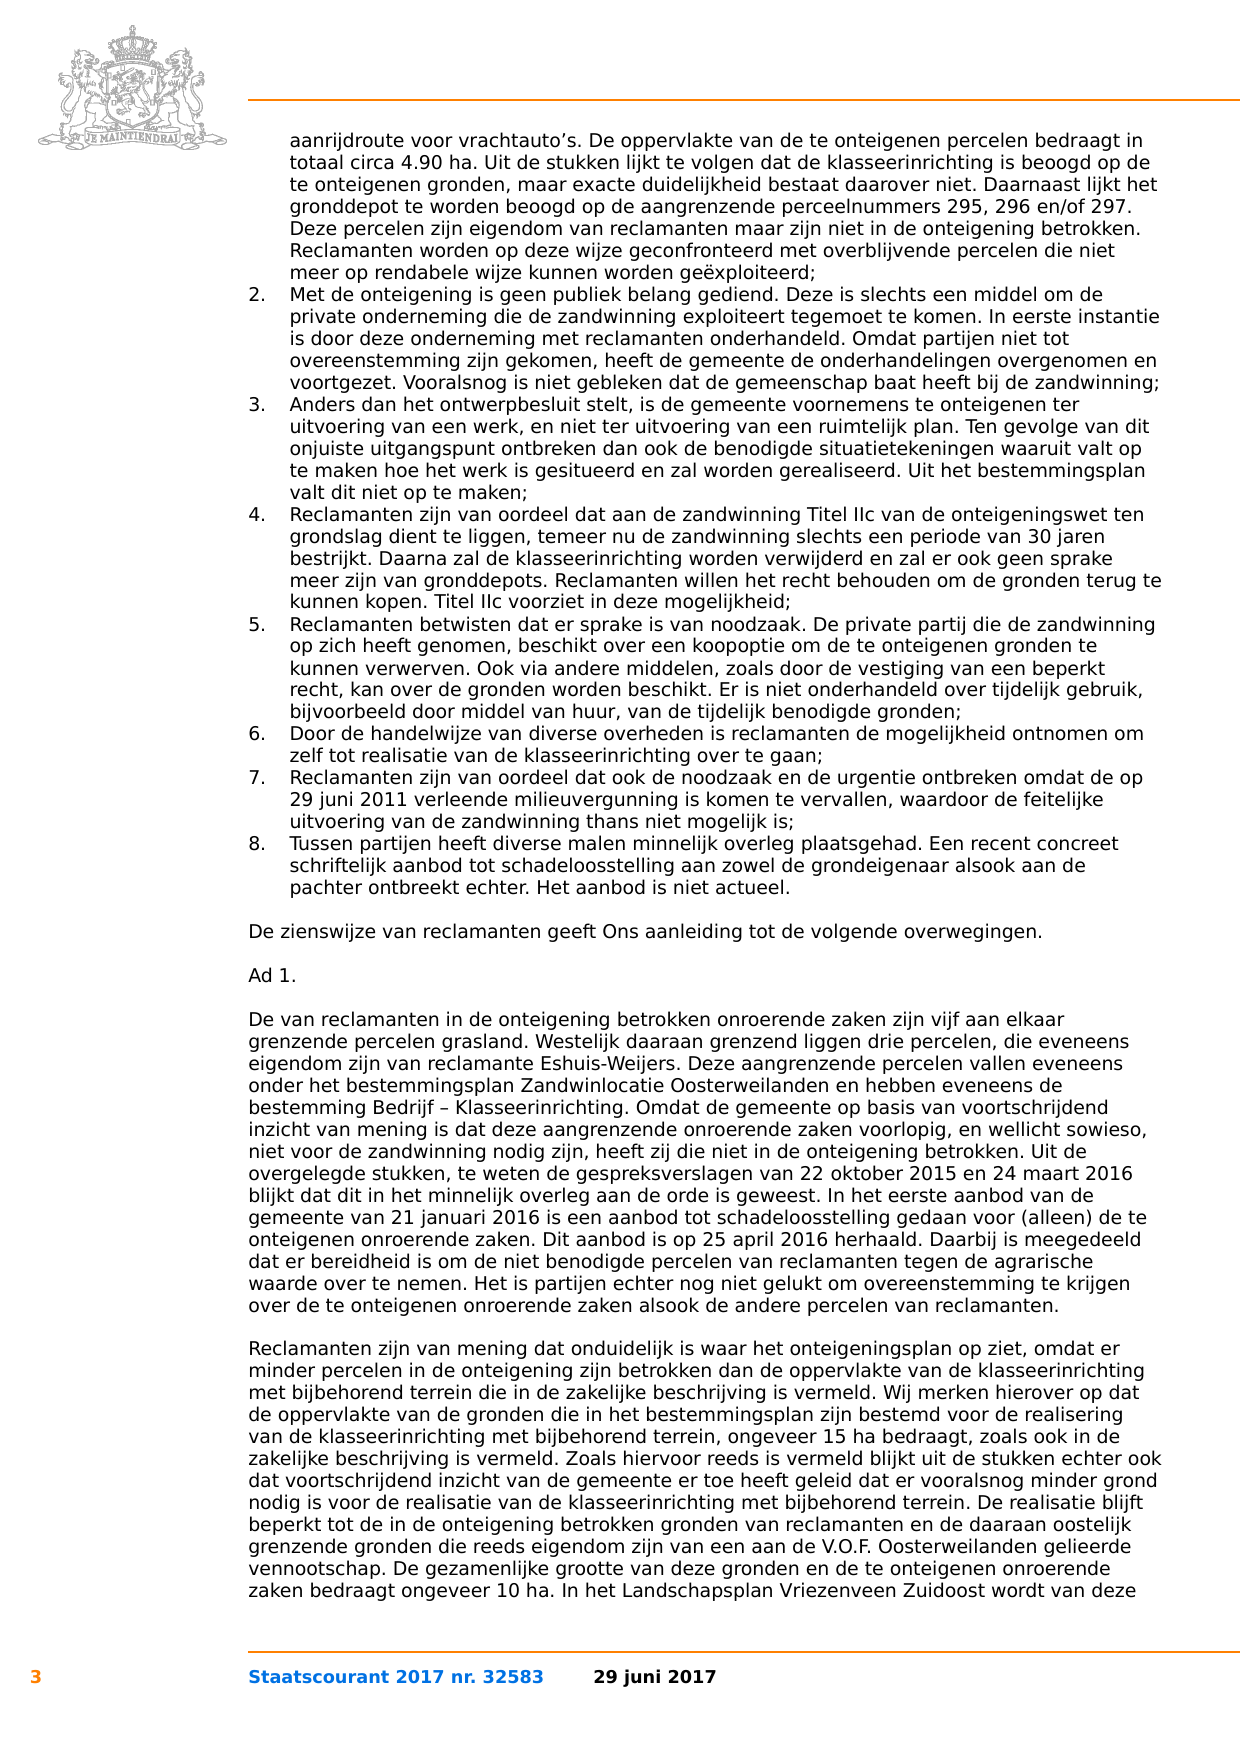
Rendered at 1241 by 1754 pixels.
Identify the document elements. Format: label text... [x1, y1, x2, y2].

text 6. Door de handelwijze van diverse overheden is reclamanten de mogelijkheid ontnomen om zelf tot realisatie van de klasseerinrichting over te gaan; [248, 723, 1163, 767]
text De van reclamanten in de onteigening betrokken onroerende zaken zijn vijf aan elkaar grenzende percelen grasland. Westelijk daaraan grenzend liggen drie percelen, die eveneens eigendom zijn van reclamante Eshuis-Weijers. Deze aangrenzende percelen vallen eveneens onder het bestemmingsplan Zandwinlocatie Oosterweilanden en hebben eveneens de bestemming Bedrijf – Klasseerinrichting. Omdat de gemeente op basis van voortschrijdend inzicht van mening is dat deze aangrenzende onroerende zaken voorlopig, en wellicht sowieso, niet voor de zandwinning nodig zijn, heeft zij die niet in de onteigening betrokken. Uit de overgelegde stukken, te weten de gespreksverslagen van 22 oktober 2015 en 24 maart 2016 blijkt dat dit in het minnelijk overleg aan de orde is geweest. In het eerste aanbod van de gemeente van 21 januari 2016 is een aanbod tot schadeloosstelling gedaan voor (alleen) de te onteigenen onroerende zaken. Dit aanbod is op 25 april 2016 herhaald. Daarbij is meegedeeld dat er bereidheid is om de niet benodigde percelen van reclamanten tegen de agrarische waarde over te nemen. Het is partijen echter nog niet gelukt om overeenstemming te krijgen over de te onteigenen onroerende zaken alsook de andere percelen van reclamanten. [248, 1009, 1163, 1316]
text De zienswijze van reclamanten geeft Ons aanleiding tot de volgende overwegingen. [248, 921, 1163, 943]
text Ad 1. [248, 965, 1163, 987]
text 2. Met de onteigening is geen publiek belang gediend. Deze is slechts een middel om de private onderneming die de zandwinning exploiteert tegemoet te komen. In eerste instantie is door deze onderneming met reclamanten onderhandeld. Omdat partijen niet tot overeenstemming zijn gekomen, heeft de gemeente de onderhandelingen overgenomen en voortgezet. Vooralsnog is niet gebleken dat de gemeenschap baat heeft bij de zandwinning; [248, 284, 1163, 394]
text Reclamanten zijn van mening dat onduidelijk is waar het onteigeningsplan op ziet, omdat er minder percelen in de onteigening zijn betrokken dan de oppervlakte van de klasseerinrichting met bijbehorend terrein die in de zakelijke beschrijving is vermeld. Wij merken hierover op dat de oppervlakte van de gronden die in het bestemmingsplan zijn bestemd voor de realisering van de klasseerinrichting met bijbehorend terrein, ongeveer 15 ha bedraagt, zoals ook in de zakelijke beschrijving is vermeld. Zoals hiervoor reeds is vermeld blijkt uit de stukken echter ook dat voortschrijdend inzicht van de gemeente er toe heeft geleid dat er vooralsnog minder grond nodig is voor de realisatie van de klasseerinrichting met bijbehorend terrein. De realisatie blijft beperkt tot de in de onteigening betrokken gronden van reclamanten en de daaraan oostelijk grenzende gronden die reeds eigendom zijn van een aan de V.O.F. Oosterweilanden gelieerde vennootschap. De gezamenlijke grootte van deze gronden en de te onteigenen onroerende zaken bedraagt ongeveer 10 ha. In het Landschapsplan Vriezenveen Zuidoost wordt van deze [248, 1338, 1163, 1602]
text 8. Tussen partijen heeft diverse malen minnelijk overleg plaatsgehad. Een recent concreet schriftelijk aanbod tot schadeloosstelling aan zowel de grondeigenaar alsook aan de pachter ontbreekt echter. Het aanbod is niet actueel. [248, 833, 1163, 899]
text 5. Reclamanten betwisten dat er sprake is van noodzaak. De private partij die de zandwinning op zich heeft genomen, beschikt over een koopoptie om de te onteigenen gronden te kunnen verwerven. Ook via andere middelen, zoals door de vestiging van een beperkt recht, kan over de gronden worden beschikt. Er is niet onderhandeld over tijdelijk gebruik, bijvoorbeeld door middel van huur, van de tijdelijk benodigde gronden; [248, 613, 1163, 723]
text 4. Reclamanten zijn van oordeel dat aan de zandwinning Titel IIc van de onteigeningswet ten grondslag dient te liggen, temeer nu de zandwinning slechts een periode van 30 jaren bestrijkt. Daarna zal de klasseerinrichting worden verwijderd en zal er ook geen sprake meer zijn van gronddepots. Reclamanten willen het recht behouden om de gronden terug te kunnen kopen. Titel IIc voorziet in deze mogelijkheid; [248, 503, 1163, 613]
picture [38, 25, 227, 150]
text aanrijdroute voor vrachtauto’s. De oppervlakte van de te onteigenen percelen bedraagt in totaal circa 4.90 ha. Uit de stukken lijkt te volgen dat de klasseerinrichting is beoogd op de te onteigenen gronden, maar exacte duidelijkheid bestaat daarover niet. Daarnaast lijkt het gronddepot te worden beoogd op de aangrenzende perceelnummers 295, 296 en/of 297. Deze percelen zijn eigendom van reclamanten maar zijn niet in de onteigening betrokken. Reclamanten worden op deze wijze geconfronteerd met overblijvende percelen die niet meer op rendabele wijze kunnen worden geëxploiteerd; [248, 130, 1163, 284]
text 7. Reclamanten zijn van oordeel dat ook de noodzaak en de urgentie ontbreken omdat de op 29 juni 2011 verleende milieuvergunning is komen te vervallen, waardoor de feitelijke uitvoering van de zandwinning thans niet mogelijk is; [248, 767, 1163, 833]
text 3. Anders dan het ontwerpbesluit stelt, is de gemeente voornemens te onteigenen ter uitvoering van een werk, en niet ter uitvoering van een ruimtelijk plan. Ten gevolge van dit onjuiste uitgangspunt ontbreken dan ook de benodigde situatietekeningen waaruit valt op te maken hoe het werk is gesitueerd en zal worden gerealiseerd. Uit het bestemmingsplan valt dit niet op te maken; [248, 394, 1163, 503]
